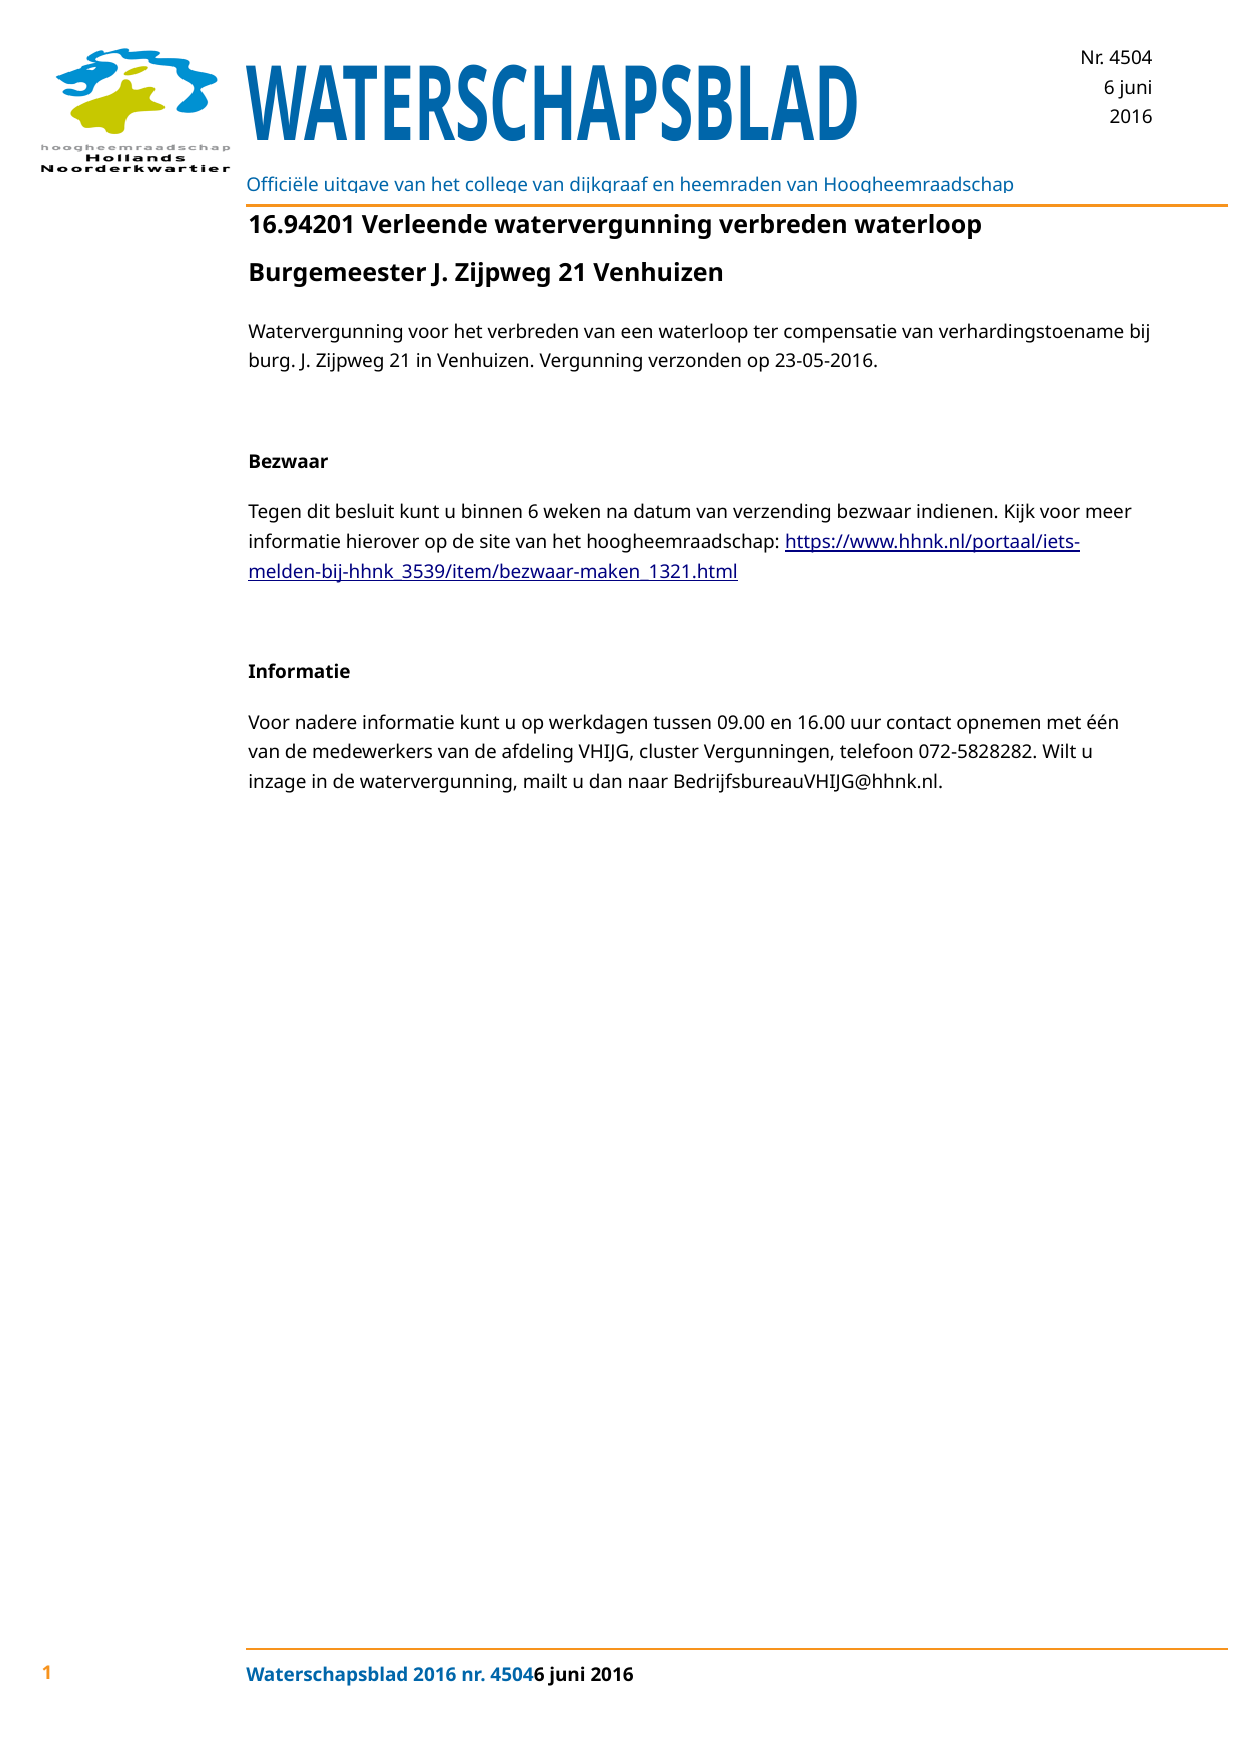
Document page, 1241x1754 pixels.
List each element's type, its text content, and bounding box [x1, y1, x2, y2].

text Voor nadere informatie kunt u op werkdagen tussen 09.00 en 16.00 uur contact opnemen met één van de medewerkers van de afdeling VHIJG, cluster Vergunningen, telefoon 072-5828282. Wilt u inzage in de watervergunning, mailt u dan naar BedrijfsbureauVHIJG@hhnk.nl. [248, 709, 1152, 794]
text 16.94201 Verleende watervergunning verbreden waterloop Burgemeester J. Zijpweg 21 Venhuizen [248, 207, 1152, 288]
picture [41, 47, 231, 172]
text Bezwaar [248, 448, 1152, 474]
text Watervergunning voor het verbreden van een waterloop ter compensatie van verhardingstoename bij burg. J. Zijpweg 21 in Venhuizen. Vergunning verzonden op 23-05-2016. [248, 318, 1152, 373]
text Informatie [248, 659, 1152, 684]
text Tegen dit besluit kunt u binnen 6 weken na datum van verzending bezwaar indienen. Kijk voor meer informatie hierover op de site van het hoogheemraadschap: https://www.hhnk.nl/portaal/iets-melden-bij-hhnk_3539/item/bezwaar-maken_1321.html [248, 499, 1152, 584]
